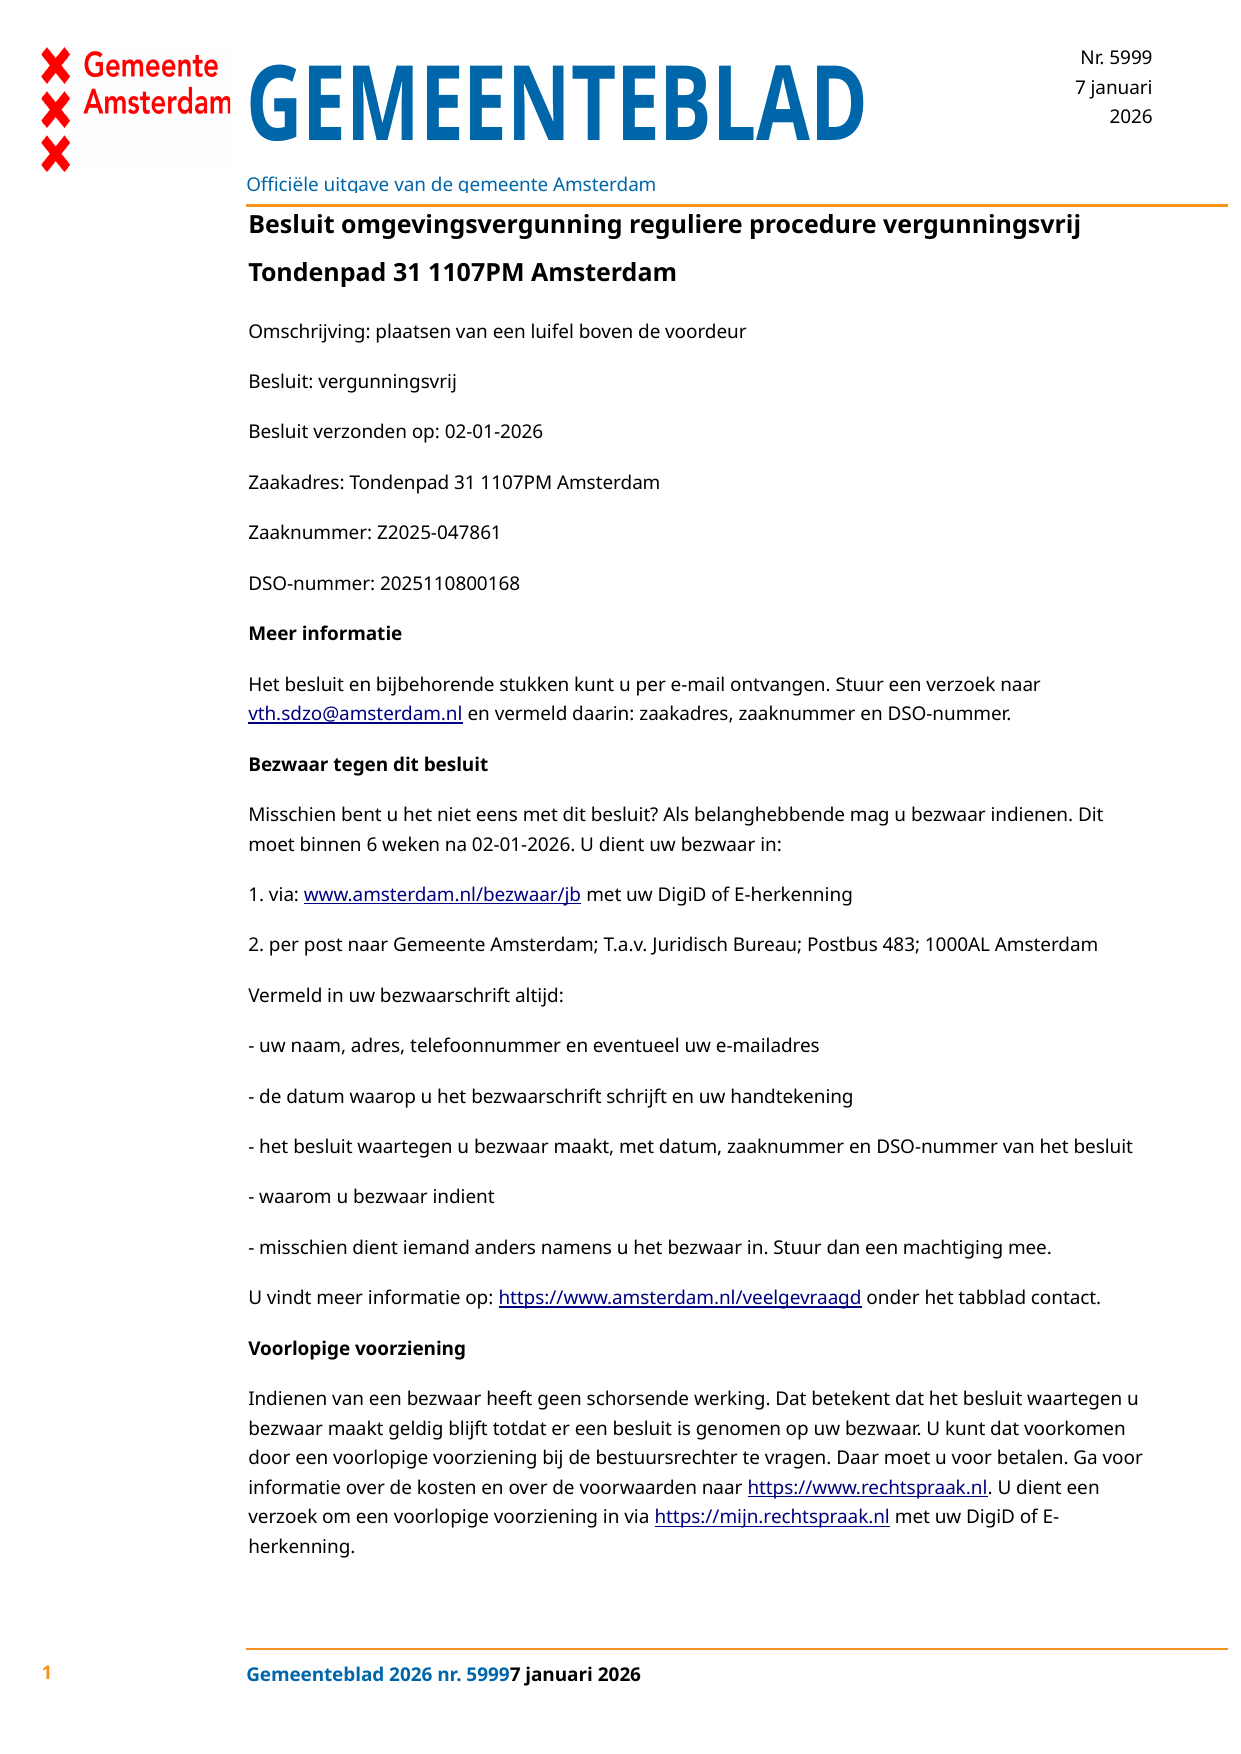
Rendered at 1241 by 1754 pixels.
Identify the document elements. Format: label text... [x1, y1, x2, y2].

text Meer informatie [248, 620, 1152, 646]
text - de datum waarop u het bezwaarschrift schrijft en uw handtekening [248, 1083, 1152, 1109]
text Besluit: vergunningsvrij [248, 368, 1152, 394]
text Besluit verzonden op: 02-01-2026 [248, 419, 1152, 444]
text Voorlopige voorziening [248, 1335, 1152, 1361]
text DSO-nummer: 2025110800168 [248, 570, 1152, 596]
text Vermeld in uw bezwaarschrift altijd: [248, 982, 1152, 1008]
text - misschien dient iemand anders namens u het bezwaar in. Stuur dan een machtiging mee. [248, 1234, 1152, 1260]
text Misschien bent u het niet eens met dit besluit? Als belanghebbende mag u bezwaar indienen. Dit moet binnen 6 weken na 02-01-2026. U dient uw bezwaar in: [248, 801, 1152, 857]
text Zaakadres: Tondenpad 31 1107PM Amsterdam [248, 469, 1152, 495]
text Zaaknummer: Z2025-047861 [248, 519, 1152, 545]
text Indienen van een bezwaar heeft geen schorsende werking. Dat betekent dat het besluit waartegen u bezwaar maakt geldig blijft totdat er een besluit is genomen op uw bezwaar. U kunt dat voorkomen door een voorlopige voorziening bij de bestuursrechter te vragen. Daar moet u voor betalen. Ga voor informatie over de kosten en over de voorwaarden naar https://www.rechtspraak.nl. U dient een verzoek om een voorlopige voorziening in via https://mijn.rechtspraak.nl met uw DigiD of E-herkenning. [248, 1385, 1152, 1559]
text Omschrijving: plaatsen van een luifel boven de voordeur [248, 318, 1152, 344]
text - het besluit waartegen u bezwaar maakt, met datum, zaaknummer en DSO-nummer van het besluit [248, 1133, 1152, 1159]
picture [41, 47, 231, 172]
text Besluit omgevingsvergunning reguliere procedure vergunningsvrij Tondenpad 31 1107PM Amsterdam [248, 207, 1152, 288]
text Bezwaar tegen dit besluit [248, 751, 1152, 777]
text 1. via: www.amsterdam.nl/bezwaar/jb met uw DigiD of E-herkenning [248, 881, 1152, 907]
text - waarom u bezwaar indient [248, 1184, 1152, 1209]
text U vindt meer informatie op: https://www.amsterdam.nl/veelgevraagd onder het tabblad contact. [248, 1284, 1152, 1310]
text - uw naam, adres, telefoonnummer en eventueel uw e-mailadres [248, 1032, 1152, 1058]
text Het besluit en bijbehorende stukken kunt u per e-mail ontvangen. Stuur een verzoek naar vth.sdzo@amsterdam.nl en vermeld daarin: zaakadres, zaaknummer en DSO-nummer. [248, 671, 1152, 726]
text 2. per post naar Gemeente Amsterdam; T.a.v. Juridisch Bureau; Postbus 483; 1000AL Amsterdam [248, 932, 1152, 957]
